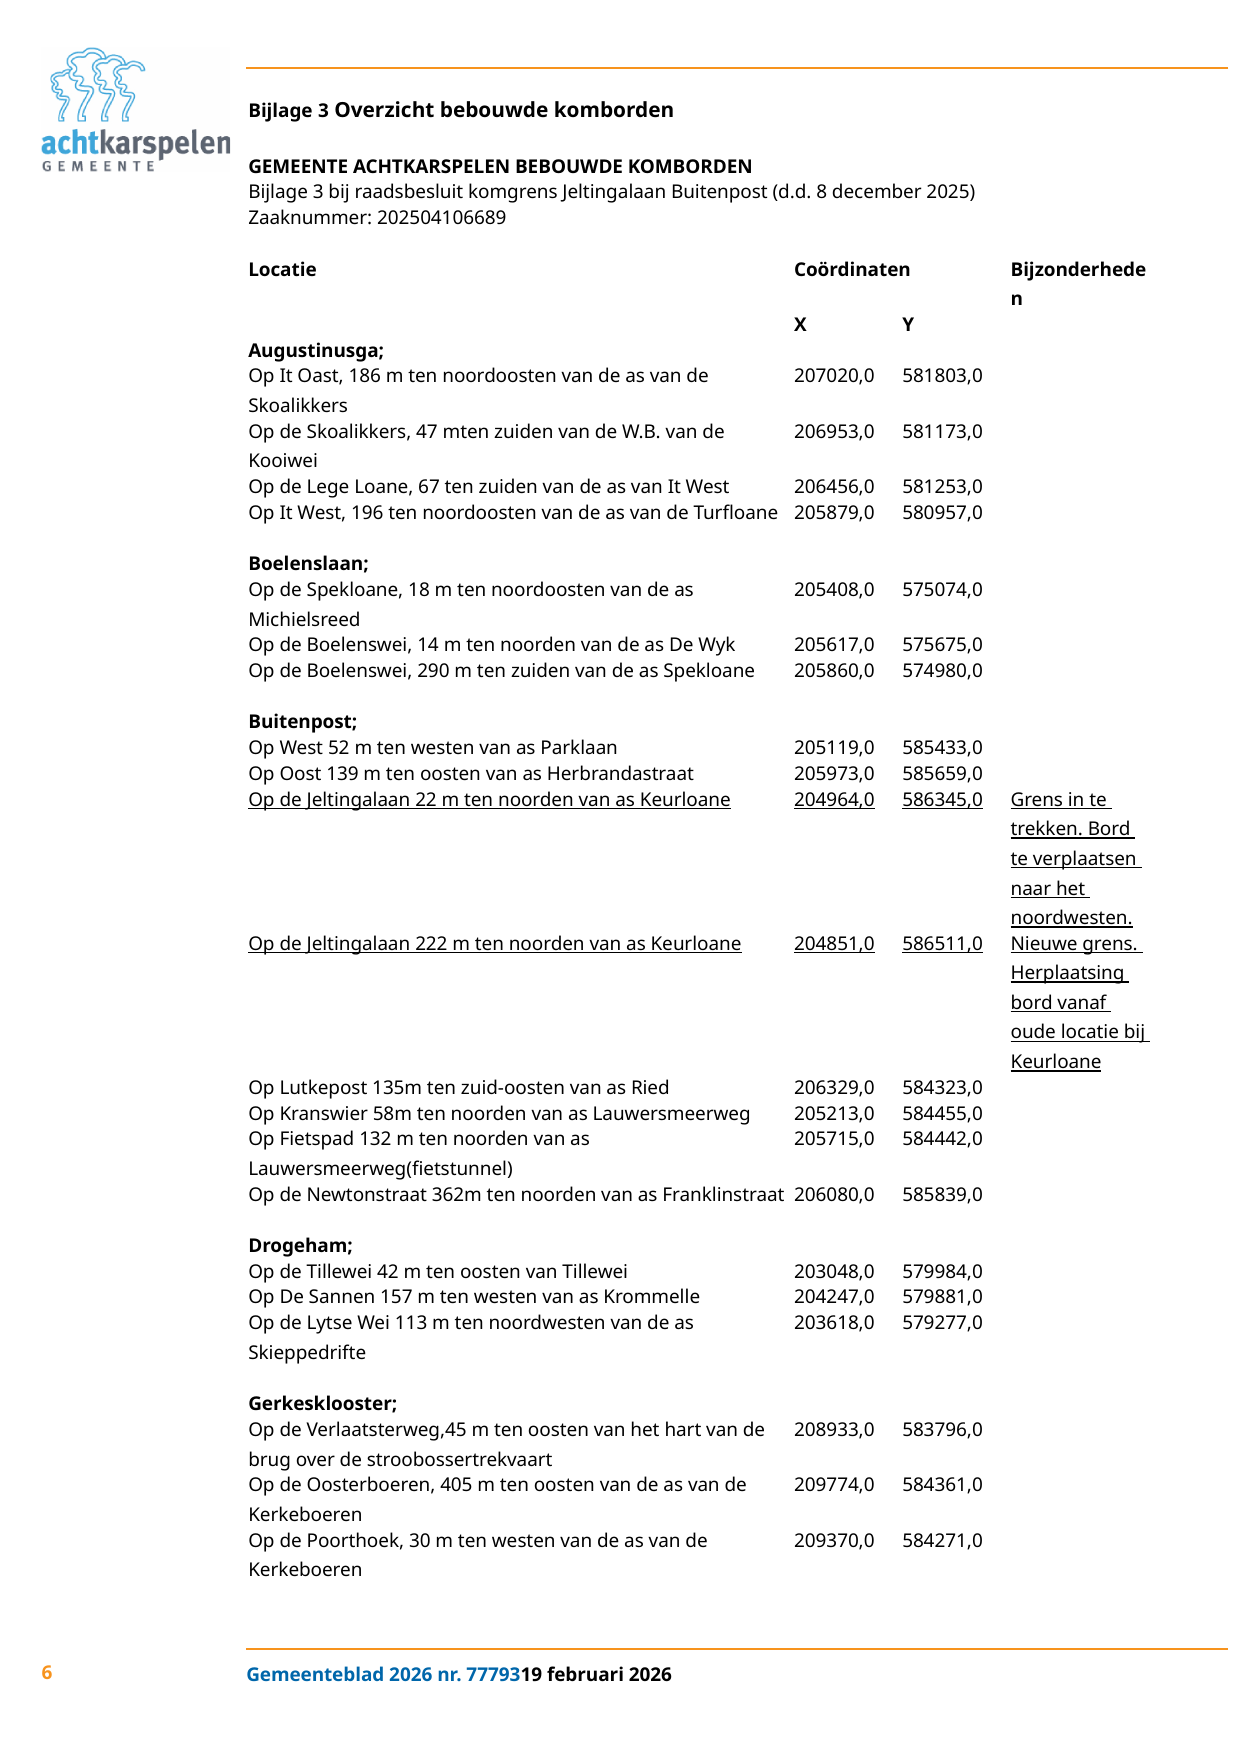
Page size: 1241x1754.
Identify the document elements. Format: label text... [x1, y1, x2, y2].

table_cell Op It Oast, 186 m ten noordoosten van de as van de Skoalikkers [248, 363, 794, 418]
table_cell [1010, 709, 1152, 734]
table_cell Op de Newtonstraat 362m ten noorden van as Franklinstraat [248, 1181, 794, 1207]
table_cell 204247,0 [794, 1284, 902, 1309]
table_cell Bijlage 3 bij raadsbesluit komgrens Jeltingalaan Buitenpost (d.d. 8 december 2025) [248, 179, 1152, 204]
table_cell 586345,0 [902, 786, 1010, 930]
table_cell 205973,0 [794, 760, 902, 786]
table_cell [794, 525, 902, 551]
table_cell 206456,0 [794, 473, 902, 499]
table_cell [794, 551, 902, 576]
table_cell [248, 311, 794, 337]
table_cell 580957,0 [902, 499, 1010, 525]
table_cell [1010, 576, 1152, 632]
table_cell Op de Poorthoek, 30 m ten westen van de as van de Kerkeboeren [248, 1527, 794, 1582]
table_cell [248, 525, 794, 551]
table_cell [1010, 683, 1152, 709]
table_cell [1010, 499, 1152, 525]
table_cell [1010, 418, 1152, 473]
table_cell Op de Boelenswei, 290 m ten zuiden van de as Spekloane [248, 657, 794, 683]
table_cell [902, 525, 1010, 551]
table_cell [1010, 1310, 1152, 1365]
table_cell [794, 337, 902, 363]
table_cell 575675,0 [902, 632, 1010, 657]
table_cell 579277,0 [902, 1310, 1010, 1365]
table_cell 204964,0 [794, 786, 902, 930]
table_cell [1010, 1284, 1152, 1309]
table_cell 206953,0 [794, 418, 902, 473]
table_cell 205408,0 [794, 576, 902, 632]
table_cell [794, 1207, 902, 1232]
table_cell 575074,0 [902, 576, 1010, 632]
text Bijlage 3 Overzicht bebouwde komborden [248, 95, 1152, 123]
table_cell 206329,0 [794, 1074, 902, 1100]
table_cell [1010, 473, 1152, 499]
table_cell 205715,0 [794, 1126, 902, 1181]
table_cell [1010, 1416, 1152, 1472]
table_cell [1010, 735, 1152, 760]
table_cell Op de Oosterboeren, 405 m ten oosten van de as van de Kerkeboeren [248, 1472, 794, 1527]
table_cell Op Oost 139 m ten oosten van as Herbrandastraat [248, 760, 794, 786]
table_cell [794, 683, 902, 709]
table_cell Op de Verlaatsterweg,45 m ten oosten van het hart van de brug over de stroobossertrekvaart [248, 1416, 794, 1472]
table_cell 205213,0 [794, 1100, 902, 1126]
table_cell [248, 1365, 794, 1391]
table_cell Op de Skoalikkers, 47 mten zuiden van de W.B. van de Kooiwei [248, 418, 794, 473]
table_cell Drogeham; [248, 1232, 794, 1258]
table_cell 206080,0 [794, 1181, 902, 1207]
table_cell [902, 1582, 1010, 1608]
table_cell 581803,0 [902, 363, 1010, 418]
table_cell 205879,0 [794, 499, 902, 525]
table_cell Coördinaten [794, 256, 1010, 311]
table_cell Op It West, 196 ten noordoosten van de as van de Turfloane [248, 499, 794, 525]
table_cell [902, 1365, 1010, 1391]
table_cell 203048,0 [794, 1258, 902, 1284]
table_cell [1010, 632, 1152, 657]
table_cell 205860,0 [794, 657, 902, 683]
table_cell 208933,0 [794, 1416, 902, 1472]
table_cell [1010, 1472, 1152, 1527]
table_cell 585839,0 [902, 1181, 1010, 1207]
table_cell [1010, 1258, 1152, 1284]
table_cell [1010, 1074, 1152, 1100]
table_cell 209774,0 [794, 1472, 902, 1527]
table_cell 574980,0 [902, 657, 1010, 683]
table_cell [1010, 1232, 1152, 1258]
table_cell [794, 1391, 902, 1416]
table_cell [248, 1207, 794, 1232]
table_cell 584271,0 [902, 1527, 1010, 1582]
table_cell [1010, 1126, 1152, 1181]
table_cell Op de Tillewei 42 m ten oosten van Tillewei [248, 1258, 794, 1284]
table_cell [902, 1391, 1010, 1416]
table_cell Op Fietspad 132 m ten noorden van as Lauwersmeerweg(fietstunnel) [248, 1126, 794, 1181]
table_cell 579881,0 [902, 1284, 1010, 1309]
table_cell [1010, 1527, 1152, 1582]
table_cell [794, 1232, 902, 1258]
table_cell X [794, 311, 902, 337]
table_cell 581253,0 [902, 473, 1010, 499]
table_cell 581173,0 [902, 418, 1010, 473]
table_cell Gerkesklooster; [248, 1391, 794, 1416]
table_cell [902, 337, 1010, 363]
table_cell [1010, 1207, 1152, 1232]
table_cell 584323,0 [902, 1074, 1010, 1100]
table_header GEMEENTE ACHTKARSPELEN BEBOUWDE KOMBORDEN [248, 153, 1152, 179]
table_cell [1010, 1365, 1152, 1391]
table_cell Op de Jeltingalaan 222 m ten noorden van as Keurloane [248, 930, 794, 1074]
table_cell Op De Sannen 157 m ten westen van as Krommelle [248, 1284, 794, 1309]
table_cell [902, 683, 1010, 709]
table_cell Locatie [248, 256, 794, 311]
table_cell [1010, 363, 1152, 418]
table_cell Buitenpost; [248, 709, 794, 734]
table_cell 586511,0 [902, 930, 1010, 1074]
table_cell 583796,0 [902, 1416, 1010, 1472]
table_cell [248, 683, 794, 709]
table_cell [1010, 760, 1152, 786]
table_cell [1010, 525, 1152, 551]
table_cell Op de Spekloane, 18 m ten noordoosten van de as Michielsreed [248, 576, 794, 632]
table_cell Op West 52 m ten westen van as Parklaan [248, 735, 794, 760]
table_cell [794, 1582, 902, 1608]
table_cell [902, 551, 1010, 576]
table_cell 584455,0 [902, 1100, 1010, 1126]
table_cell [902, 1232, 1010, 1258]
table_cell Zaaknummer: 202504106689 [248, 205, 1152, 230]
table_cell 585433,0 [902, 735, 1010, 760]
table_cell Op Lutkepost 135m ten zuid-oosten van as Ried [248, 1074, 794, 1100]
table_cell [1010, 1582, 1152, 1608]
table_cell Bijzonderheden [1010, 256, 1152, 311]
table_cell [1010, 657, 1152, 683]
table_cell 579984,0 [902, 1258, 1010, 1284]
table_cell Y [902, 311, 1010, 337]
table_cell [1010, 337, 1152, 363]
picture [41, 47, 231, 172]
table_cell [794, 709, 902, 734]
table_cell [794, 1365, 902, 1391]
table_cell Op de Lege Loane, 67 ten zuiden van de as van It West [248, 473, 794, 499]
table_cell [248, 1582, 794, 1608]
table_cell Boelenslaan; [248, 551, 794, 576]
table_cell [1010, 551, 1152, 576]
table_cell [1010, 311, 1152, 337]
table_cell 203618,0 [794, 1310, 902, 1365]
table_cell 209370,0 [794, 1527, 902, 1582]
table_cell Grens in te trekken. Bord te verplaatsen naar het noordwesten. [1010, 786, 1152, 930]
table_cell Augustinusga; [248, 337, 794, 363]
table_cell [902, 709, 1010, 734]
table_cell [1010, 1391, 1152, 1416]
table_cell 204851,0 [794, 930, 902, 1074]
table_cell 584361,0 [902, 1472, 1010, 1527]
table_cell Op Kranswier 58m ten noorden van as Lauwersmeerweg [248, 1100, 794, 1126]
table_cell 205119,0 [794, 735, 902, 760]
table_cell 585659,0 [902, 760, 1010, 786]
table_cell 584442,0 [902, 1126, 1010, 1181]
table_cell [248, 230, 1152, 256]
table_cell Op de Boelenswei, 14 m ten noorden van de as De Wyk [248, 632, 794, 657]
table_cell Op de Jeltingalaan 22 m ten noorden van as Keurloane [248, 786, 794, 930]
table_cell [902, 1207, 1010, 1232]
table_cell [1010, 1181, 1152, 1207]
table_cell Nieuwe grens. Herplaatsing bord vanaf oude locatie bij Keurloane [1010, 930, 1152, 1074]
table_cell 207020,0 [794, 363, 902, 418]
table_cell Op de Lytse Wei 113 m ten noordwesten van de as Skieppedrifte [248, 1310, 794, 1365]
table_cell [1010, 1100, 1152, 1126]
table_cell 205617,0 [794, 632, 902, 657]
